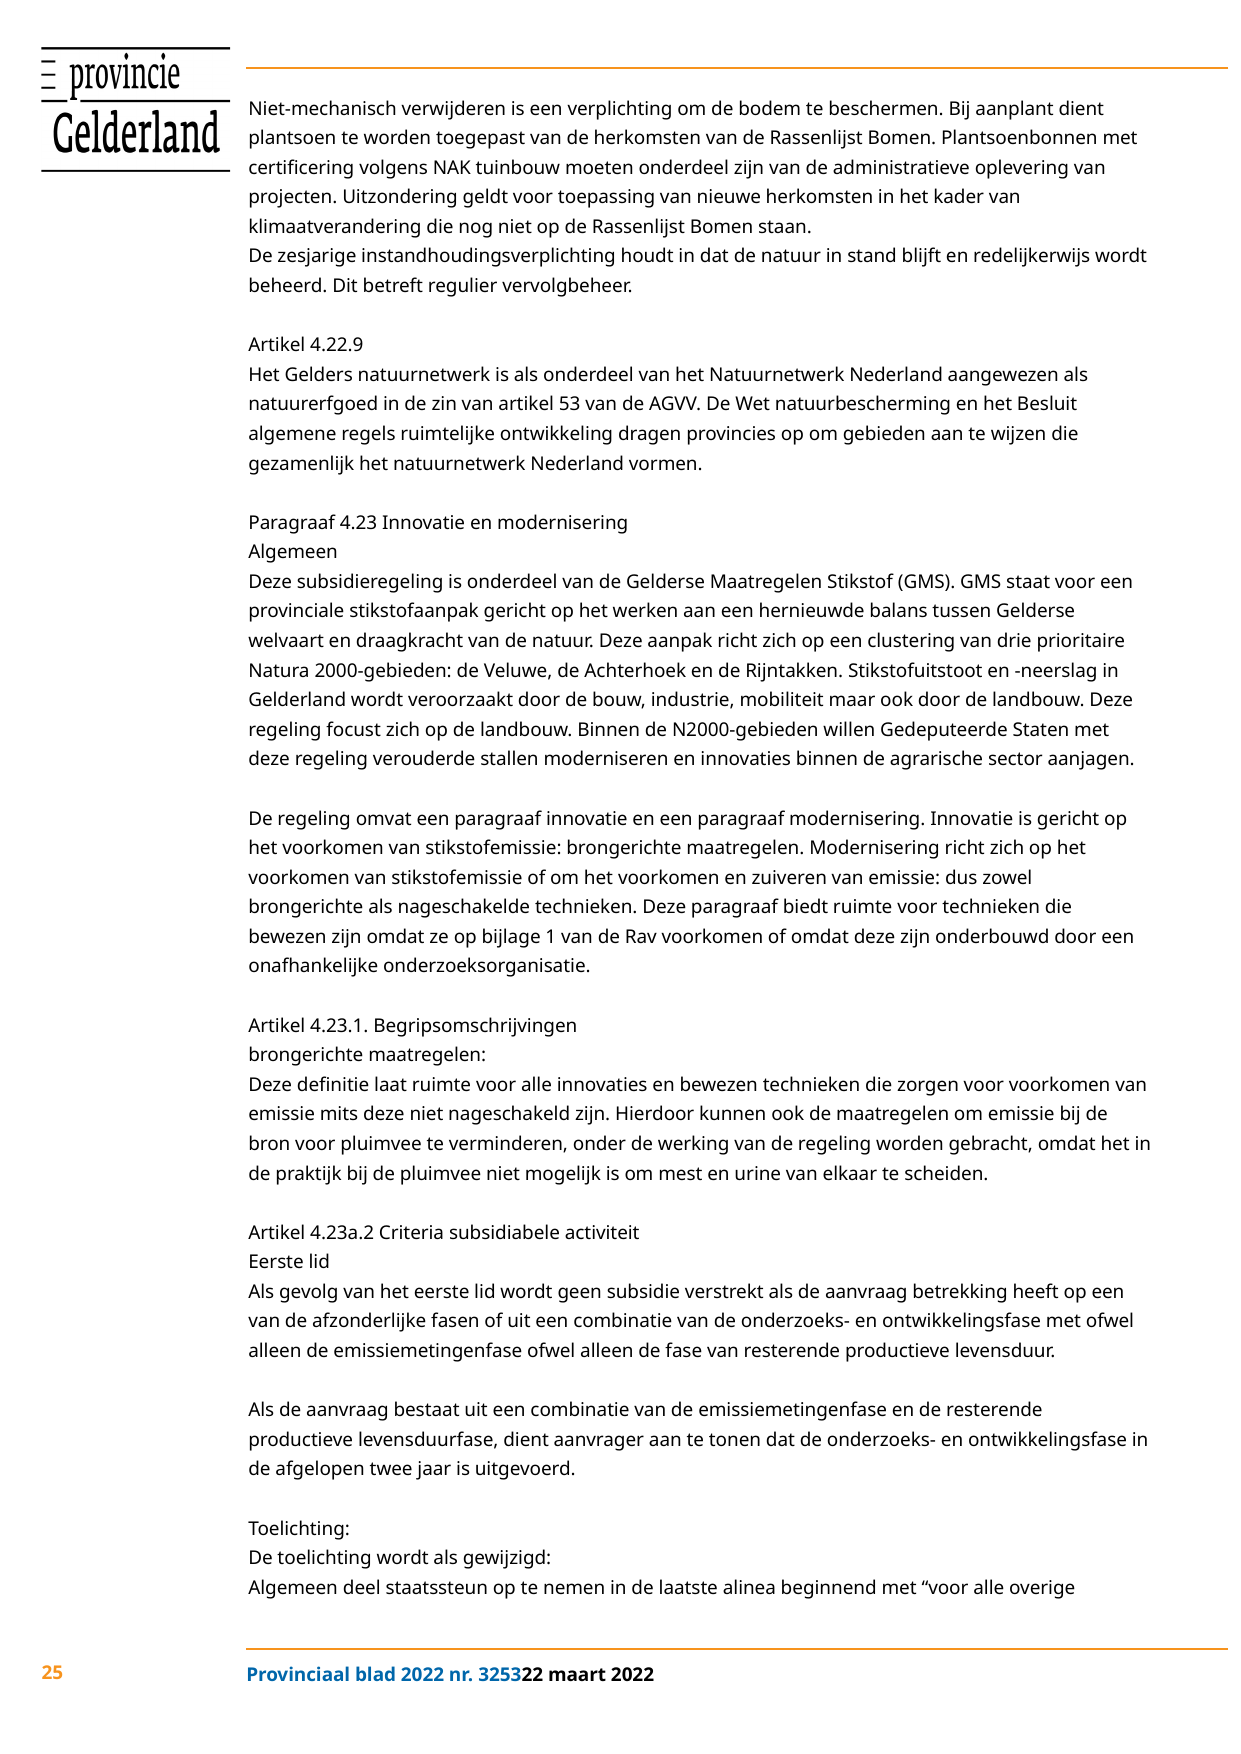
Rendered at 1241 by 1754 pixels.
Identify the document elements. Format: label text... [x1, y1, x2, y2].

text Deze subsidieregeling is onderdeel van de Gelderse Maatregelen Stikstof (GMS). GMS staat voor een provinciale stikstofaanpak gericht op het werken aan een hernieuwde balans tussen Gelderse welvaart en draagkracht van de natuur. Deze aanpak richt zich op een clustering van drie prioritaire Natura 2000-gebieden: de Veluwe, de Achterhoek en de Rijntakken. Stikstofuitstoot en -neerslag in Gelderland wordt veroorzaakt door de bouw, industrie, mobiliteit maar ook door de landbouw. Deze regeling focust zich op de landbouw. Binnen de N2000-gebieden willen Gedeputeerde Staten met deze regeling verouderde stallen moderniseren en innovaties binnen de agrarische sector aanjagen. [248, 568, 1152, 771]
text Algemeen [248, 538, 1152, 564]
text Als de aanvraag bestaat uit een combinatie van de emissiemetingenfase en de resterende productieve levensduurfase, dient aanvrager aan te tonen dat de onderzoeks- en ontwikkelingsfase in de afgelopen twee jaar is uitgevoerd. [248, 1396, 1152, 1481]
text Algemeen deel staatssteun op te nemen in de laatste alinea beginnend met “voor alle overige [248, 1574, 1152, 1600]
text De regeling omvat een paragraaf innovatie en een paragraaf modernisering. Innovatie is gericht op het voorkomen van stikstofemissie: brongerichte maatregelen. Modernisering richt zich op het voorkomen van stikstofemissie of om het voorkomen en zuiveren van emissie: dus zowel brongerichte als nageschakelde technieken. Deze paragraaf biedt ruimte voor technieken die bewezen zijn omdat ze op bijlage 1 van de Rav voorkomen of omdat deze zijn onderbouwd door een onafhankelijke onderzoeksorganisatie. [248, 805, 1152, 978]
text Eerste lid [248, 1248, 1152, 1274]
picture [41, 47, 231, 172]
text De toelichting wordt als gewijzigd: [248, 1544, 1152, 1570]
text Als gevolg van het eerste lid wordt geen subsidie verstrekt als de aanvraag betrekking heeft op een van de afzonderlijke fasen of uit een combinatie van de onderzoeks- en ontwikkelingsfase met ofwel alleen de emissiemetingenfase ofwel alleen de fase van resterende productieve levensduur. [248, 1278, 1152, 1363]
text Niet-mechanisch verwijderen is een verplichting om de bodem te beschermen. Bij aanplant dient plantsoen te worden toegepast van de herkomsten van de Rassenlijst Bomen. Plantsoenbonnen met certificering volgens NAK tuinbouw moeten onderdeel zijn van de administratieve oplevering van projecten. Uitzondering geldt voor toepassing van nieuwe herkomsten in het kader van klimaatverandering die nog niet op de Rassenlijst Bomen staan. [248, 95, 1152, 239]
text Toelichting: [248, 1515, 1152, 1541]
text Artikel 4.23.1. Begripsomschrijvingen [248, 1012, 1152, 1038]
text Artikel 4.22.9 [248, 331, 1152, 357]
text brongerichte maatregelen: [248, 1041, 1152, 1067]
text Paragraaf 4.23 Innovatie en modernisering [248, 509, 1152, 535]
text Het Gelders natuurnetwerk is als onderdeel van het Natuurnetwerk Nederland aangewezen als natuurerfgoed in de zin van artikel 53 van de AGVV. De Wet natuurbescherming en het Besluit algemene regels ruimtelijke ontwikkeling dragen provincies op om gebieden aan te wijzen die gezamenlijk het natuurnetwerk Nederland vormen. [248, 361, 1152, 476]
text De zesjarige instandhoudingsverplichting houdt in dat de natuur in stand blijft en redelijkerwijs wordt beheerd. Dit betreft regulier vervolgbeheer. [248, 243, 1152, 298]
text Deze definitie laat ruimte voor alle innovaties en bewezen technieken die zorgen voor voorkomen van emissie mits deze niet nageschakeld zijn. Hierdoor kunnen ook de maatregelen om emissie bij de bron voor pluimvee te verminderen, onder de werking van de regeling worden gebracht, omdat het in de praktijk bij de pluimvee niet mogelijk is om mest en urine van elkaar te scheiden. [248, 1071, 1152, 1186]
text Artikel 4.23a.2 Criteria subsidiabele activiteit [248, 1219, 1152, 1245]
